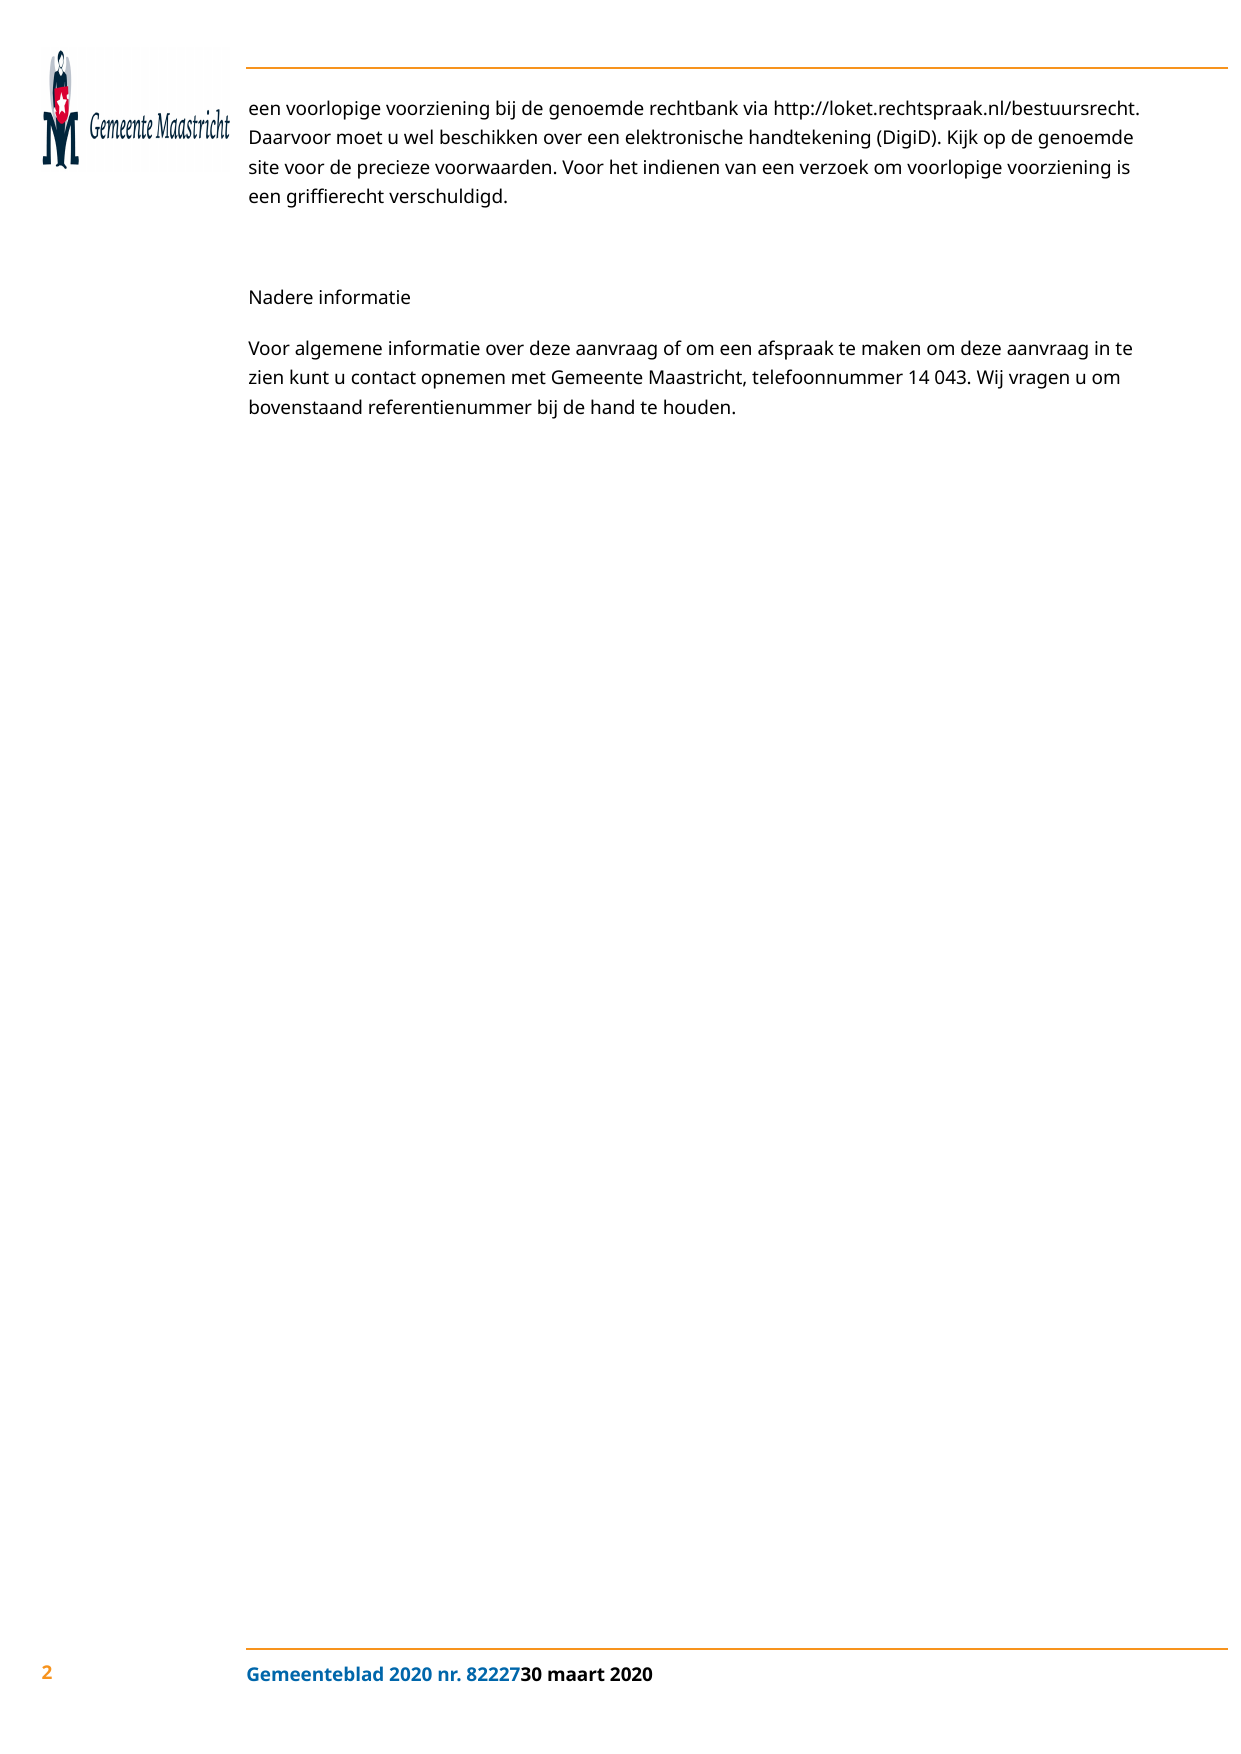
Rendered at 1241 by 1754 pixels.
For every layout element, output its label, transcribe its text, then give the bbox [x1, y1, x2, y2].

text een voorlopige voorziening bij de genoemde rechtbank via http://loket.rechtspraak.nl/bestuursrecht. Daarvoor moet u wel beschikken over een elektronische handtekening (DigiD). Kijk op de genoemde site voor de precieze voorwaarden. Voor het indienen van een verzoek om voorlopige voorziening is een griffierecht verschuldigd. [248, 95, 1152, 209]
picture [41, 47, 231, 172]
text Voor algemene informatie over deze aanvraag of om een afspraak te maken om deze aanvraag in te zien kunt u contact opnemen met Gemeente Maastricht, telefoonnummer 14 043. Wij vragen u om bovenstaand referentienummer bij de hand te houden. [248, 335, 1152, 420]
text Nadere informatie [248, 284, 1152, 310]
